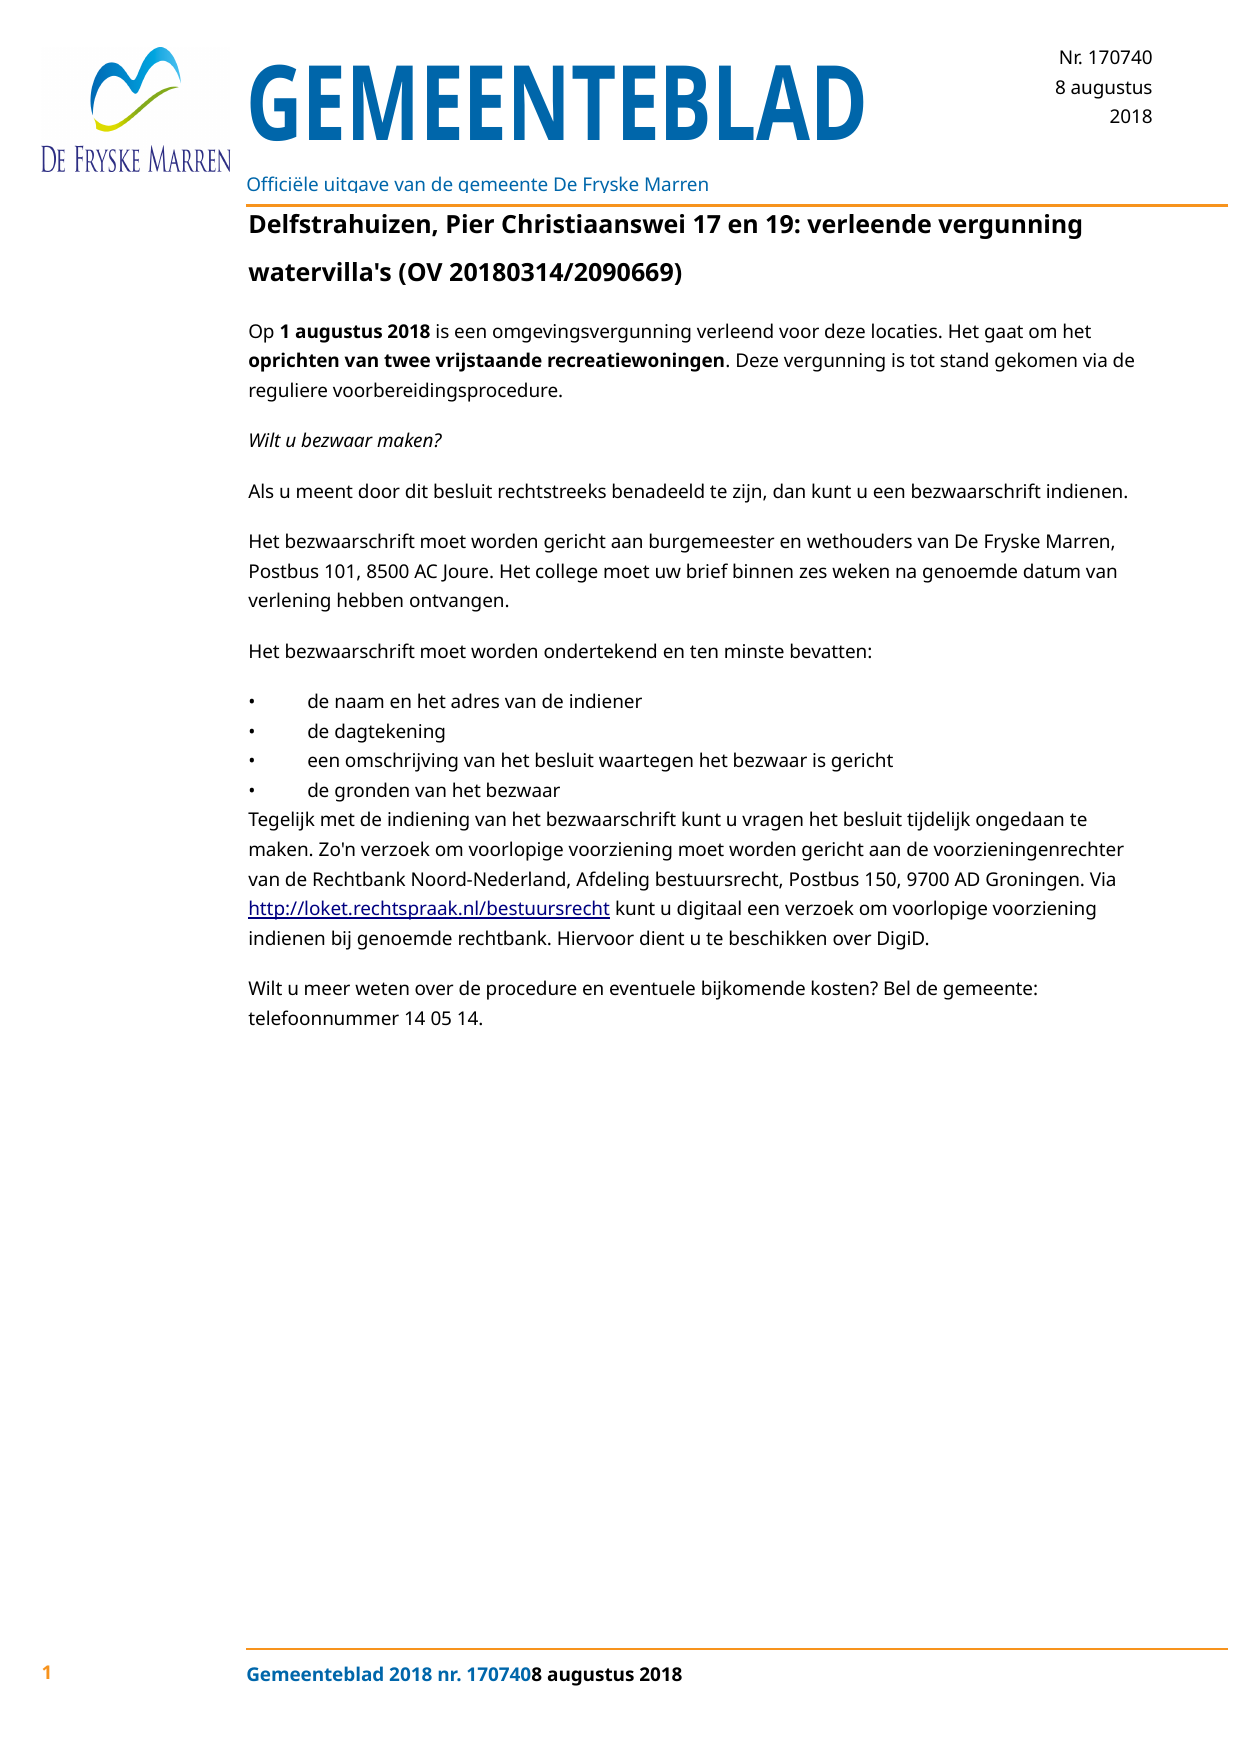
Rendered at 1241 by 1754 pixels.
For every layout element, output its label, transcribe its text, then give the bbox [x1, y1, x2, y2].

text Delfstrahuizen, Pier Christiaanswei 17 en 19: verleende vergunning watervilla's (OV 20180314/2090669) [248, 207, 1152, 288]
text Als u meent door dit besluit rechtstreeks benadeeld te zijn, dan kunt u een bezwaarschrift indienen. [248, 478, 1152, 504]
list de gronden van het bezwaar [248, 777, 1152, 803]
text Wilt u meer weten over de procedure en eventuele bijkomende kosten? Bel de gemeente: telefoonnummer 14 05 14. [248, 975, 1152, 1031]
list een omschrijving van het besluit waartegen het bezwaar is gericht [248, 747, 1152, 773]
list de naam en het adres van de indiener [248, 688, 1152, 714]
text Tegelijk met de indiening van het bezwaarschrift kunt u vragen het besluit tijdelijk ongedaan te maken. Zo'n verzoek om voorlopige voorziening moet worden gericht aan de voorzieningenrechter van de Rechtbank Noord-Nederland, Afdeling bestuursrecht, Postbus 150, 9700 AD Groningen. Via http://loket.rechtspraak.nl/bestuursrecht kunt u digitaal een verzoek om voorlopige voorziening indienen bij genoemde rechtbank. Hiervoor dient u te beschikken over DigiD. [248, 807, 1152, 951]
text Het bezwaarschrift moet worden gericht aan burgemeester en wethouders van De Fryske Marren, Postbus 101, 8500 AC Joure. Het college moet uw brief binnen zes weken na genoemde datum van verlening hebben ontvangen. [248, 528, 1152, 613]
text Wilt u bezwaar maken? [248, 427, 1152, 453]
text Het bezwaarschrift moet worden ondertekend en ten minste bevatten: [248, 638, 1152, 664]
list de dagtekening [248, 718, 1152, 744]
text Op 1 augustus 2018 is een omgevingsvergunning verleend voor deze locaties. Het gaat om het oprichten van twee vrijstaande recreatiewoningen. Deze vergunning is tot stand gekomen via de reguliere voorbereidingsprocedure. [248, 318, 1152, 403]
picture [41, 47, 231, 172]
